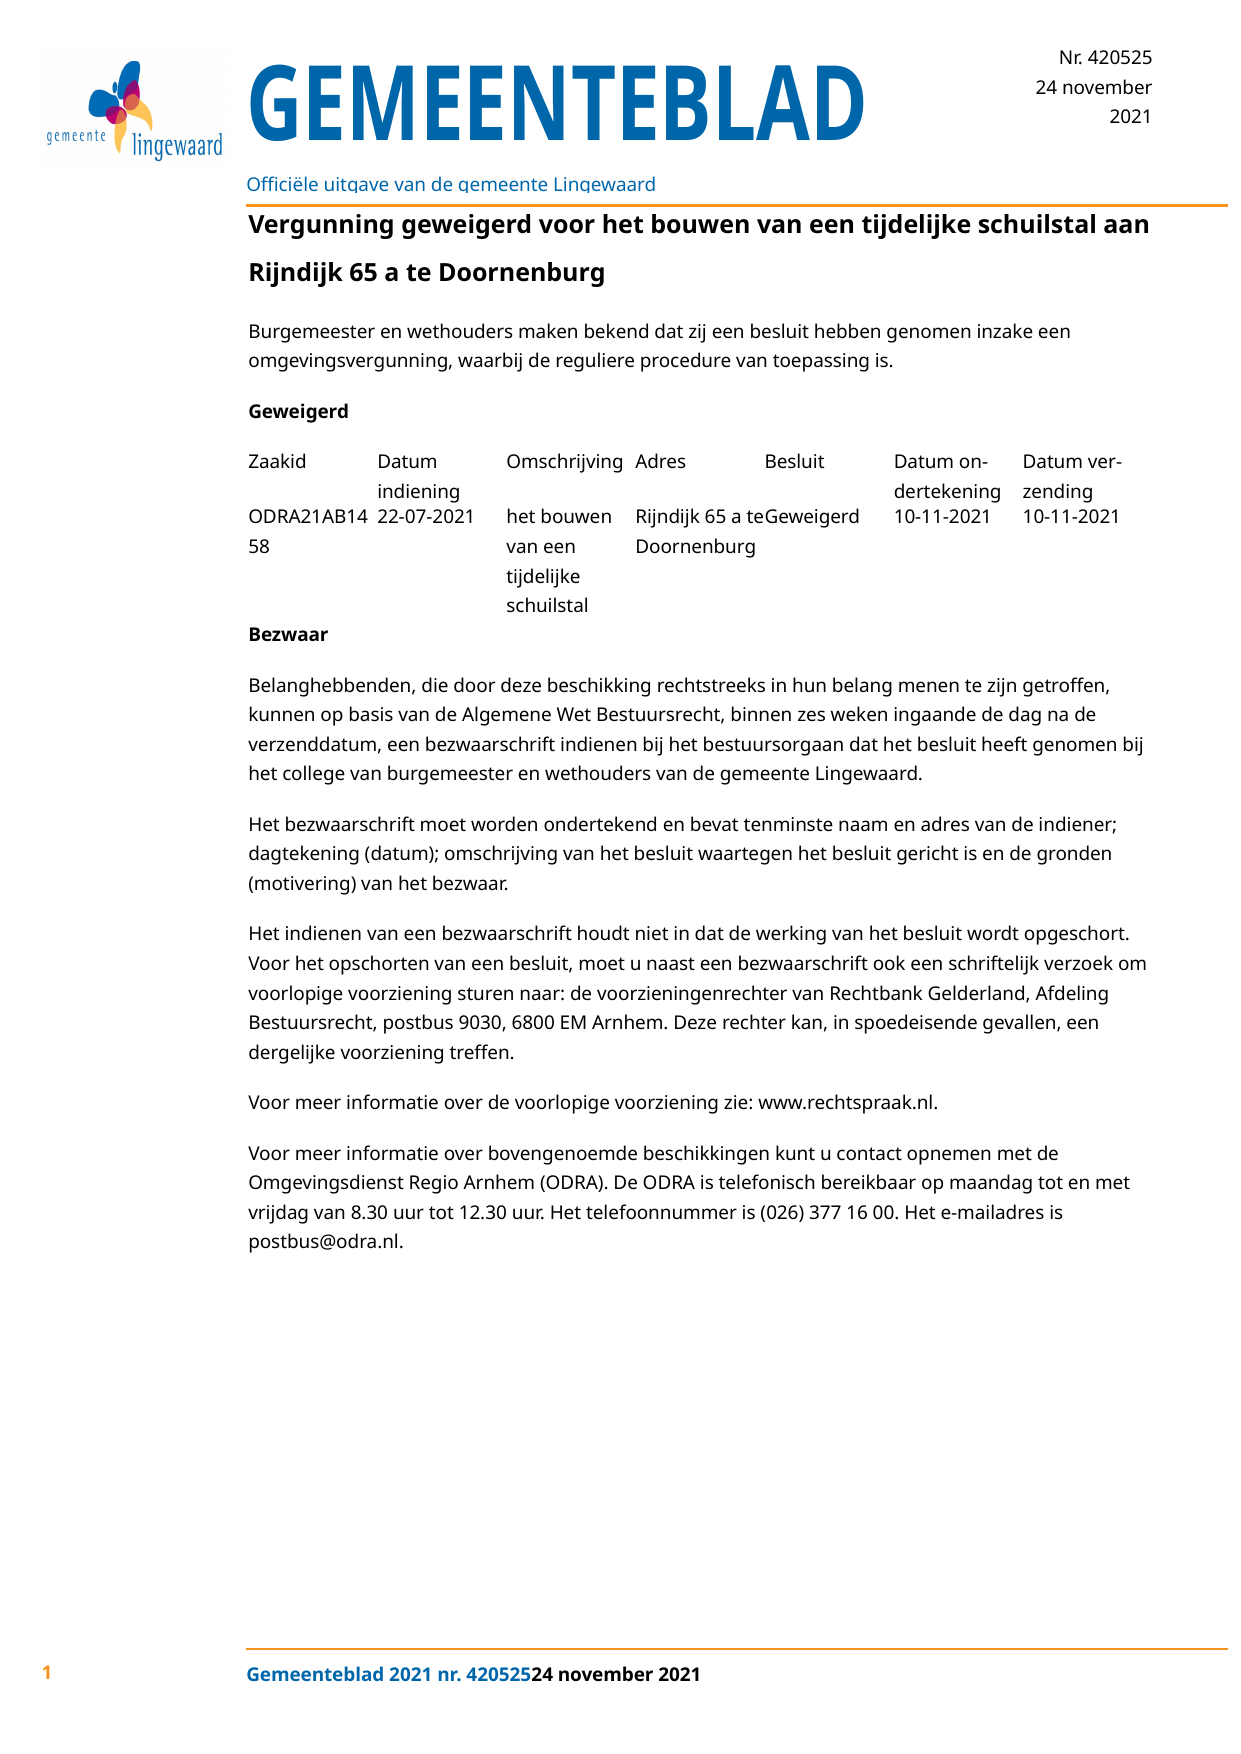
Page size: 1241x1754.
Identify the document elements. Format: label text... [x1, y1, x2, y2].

table_header Besluit [764, 449, 893, 504]
text Bezwaar [248, 621, 1152, 647]
text Het bezwaarschrift moet worden ondertekend en bevat tenminste naam en adres van de indiener; dagtekening (datum); omschrijving van het besluit waartegen het besluit gericht is en de gronden (motivering) van het bezwaar. [248, 811, 1152, 896]
text Het indienen van een bezwaarschrift houdt niet in dat de werking van het besluit wordt opgeschort. Voor het opschorten van een besluit, moet u naast een bezwaarschrift ook een schriftelijk verzoek om voorlopige voorziening sturen naar: de voorzieningenrechter van Rechtbank Gelderland, Afdeling Bestuursrecht, postbus 9030, 6800 EM Arnhem. Deze rechter kan, in spoedeisende gevallen, een dergelijke voorziening treffen. [248, 921, 1152, 1065]
table_cell Geweigerd [764, 504, 893, 618]
text Voor meer informatie over de voorlopige voorziening zie: www.rechtspraak.nl. [248, 1089, 1152, 1115]
text Belanghebbenden, die door deze beschikking rechtstreeks in hun belang menen te zijn getroffen, kunnen op basis van de Algemene Wet Bestuursrecht, binnen zes weken ingaande de dag na de verzenddatum, een bezwaarschrift indienen bij het bestuursorgaan dat het besluit heeft genomen bij het college van burgemeester en wethouders van de gemeente Lingewaard. [248, 672, 1152, 786]
table_cell 10-11-2021 [1023, 504, 1152, 618]
table_header Omschrijving [506, 449, 635, 504]
text Vergunning geweigerd voor het bouwen van een tijdelijke schuilstal aan Rijndijk 65 a te Doornenburg [248, 207, 1152, 288]
text Burgemeester en wethouders maken bekend dat zij een besluit hebben genomen inzake een omgevingsvergunning, waarbij de reguliere procedure van toepassing is. [248, 318, 1152, 373]
text Geweigerd [248, 398, 1152, 424]
table_header Datum indiening [377, 449, 506, 504]
table_header Zaakid [248, 449, 377, 504]
table_cell Rijndijk 65 a te Doornenburg [635, 504, 764, 618]
table_header Adres [635, 449, 764, 504]
table_cell ODRA21AB1458 [248, 504, 377, 618]
table_cell 10-11-2021 [894, 504, 1022, 618]
table_cell 22-07-2021 [377, 504, 506, 618]
table_header Datum ver-zending [1023, 449, 1152, 504]
picture [41, 47, 231, 172]
table_header Datum on-dertekening [894, 449, 1022, 504]
table_cell het bouwen van een tijdelijke schuilstal [506, 504, 635, 618]
text Voor meer informatie over bovengenoemde beschikkingen kunt u contact opnemen met de Omgevingsdienst Regio Arnhem (ODRA). De ODRA is telefonisch bereikbaar op maandag tot en met vrijdag van 8.30 uur tot 12.30 uur. Het telefoonnummer is (026) 377 16 00. Het e-mailadres is postbus@odra.nl. [248, 1140, 1152, 1254]
